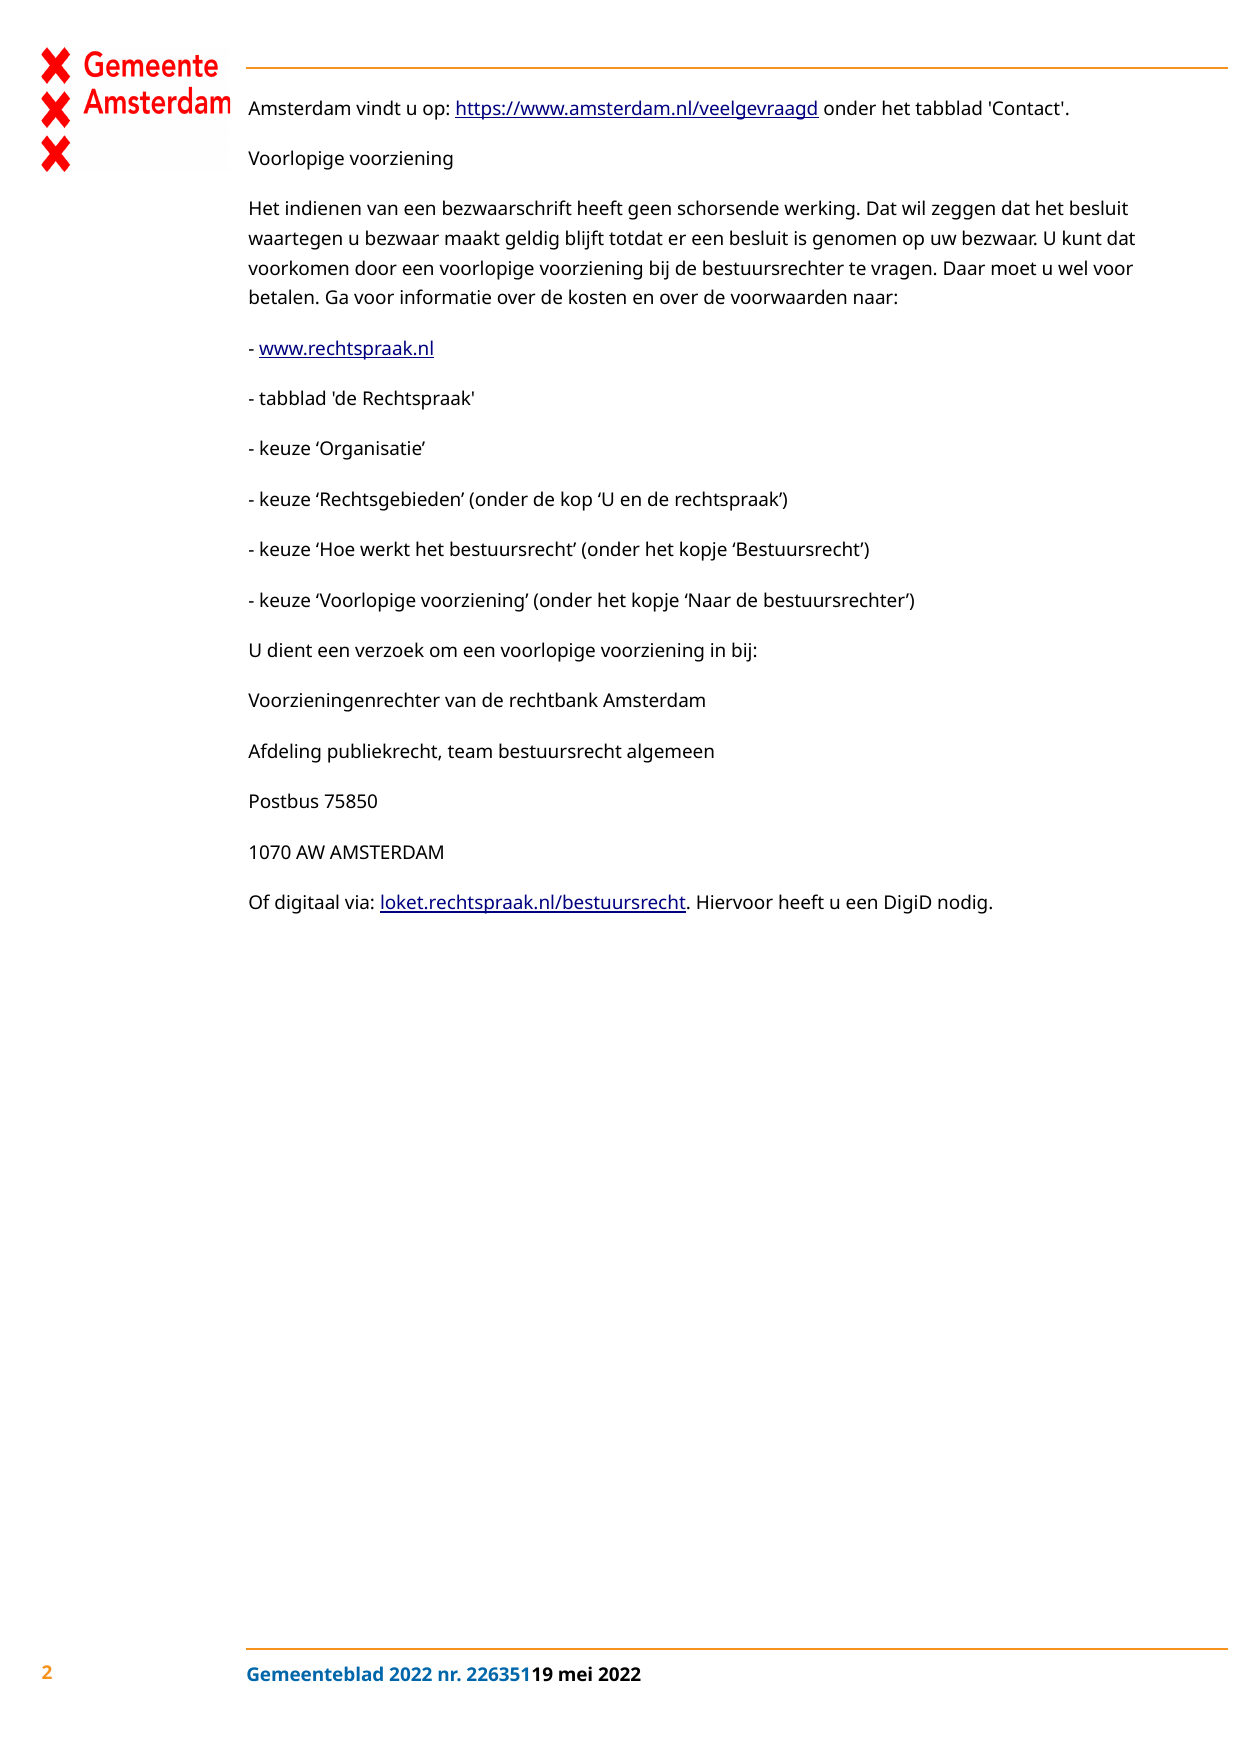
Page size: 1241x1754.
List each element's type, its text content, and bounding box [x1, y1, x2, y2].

text Voorzieningenrechter van de rechtbank Amsterdam [248, 688, 1152, 713]
text - keuze ‘Voorlopige voorziening’ (onder het kopje ‘Naar de bestuursrechter’) [248, 587, 1152, 613]
text - keuze ‘Organisatie’ [248, 436, 1152, 461]
text Of digitaal via: loket.rechtspraak.nl/bestuursrecht. Hiervoor heeft u een DigiD nodig. [248, 889, 1152, 915]
text - keuze ‘Rechtsgebieden’ (onder de kop ‘U en de rechtspraak’) [248, 486, 1152, 512]
text - www.rechtspraak.nl [248, 335, 1152, 361]
text Postbus 75850 [248, 788, 1152, 814]
text 1070 AW AMSTERDAM [248, 839, 1152, 865]
text Het indienen van een bezwaarschrift heeft geen schorsende werking. Dat wil zeggen dat het besluit waartegen u bezwaar maakt geldig blijft totdat er een besluit is genomen op uw bezwaar. U kunt dat voorkomen door een voorlopige voorziening bij de bestuursrechter te vragen. Daar moet u wel voor betalen. Ga voor informatie over de kosten en over de voorwaarden naar: [248, 196, 1152, 310]
text Afdeling publiekrecht, team bestuursrecht algemeen [248, 738, 1152, 764]
picture [41, 47, 231, 172]
text U dient een verzoek om een voorlopige voorziening in bij: [248, 637, 1152, 663]
text - tabblad 'de Rechtspraak' [248, 385, 1152, 411]
text - keuze ‘Hoe werkt het bestuursrecht’ (onder het kopje ‘Bestuursrecht’) [248, 536, 1152, 562]
text Voorlopige voorziening [248, 145, 1152, 171]
text Amsterdam vindt u op: https://www.amsterdam.nl/veelgevraagd onder het tabblad 'Contact'. [248, 95, 1152, 121]
